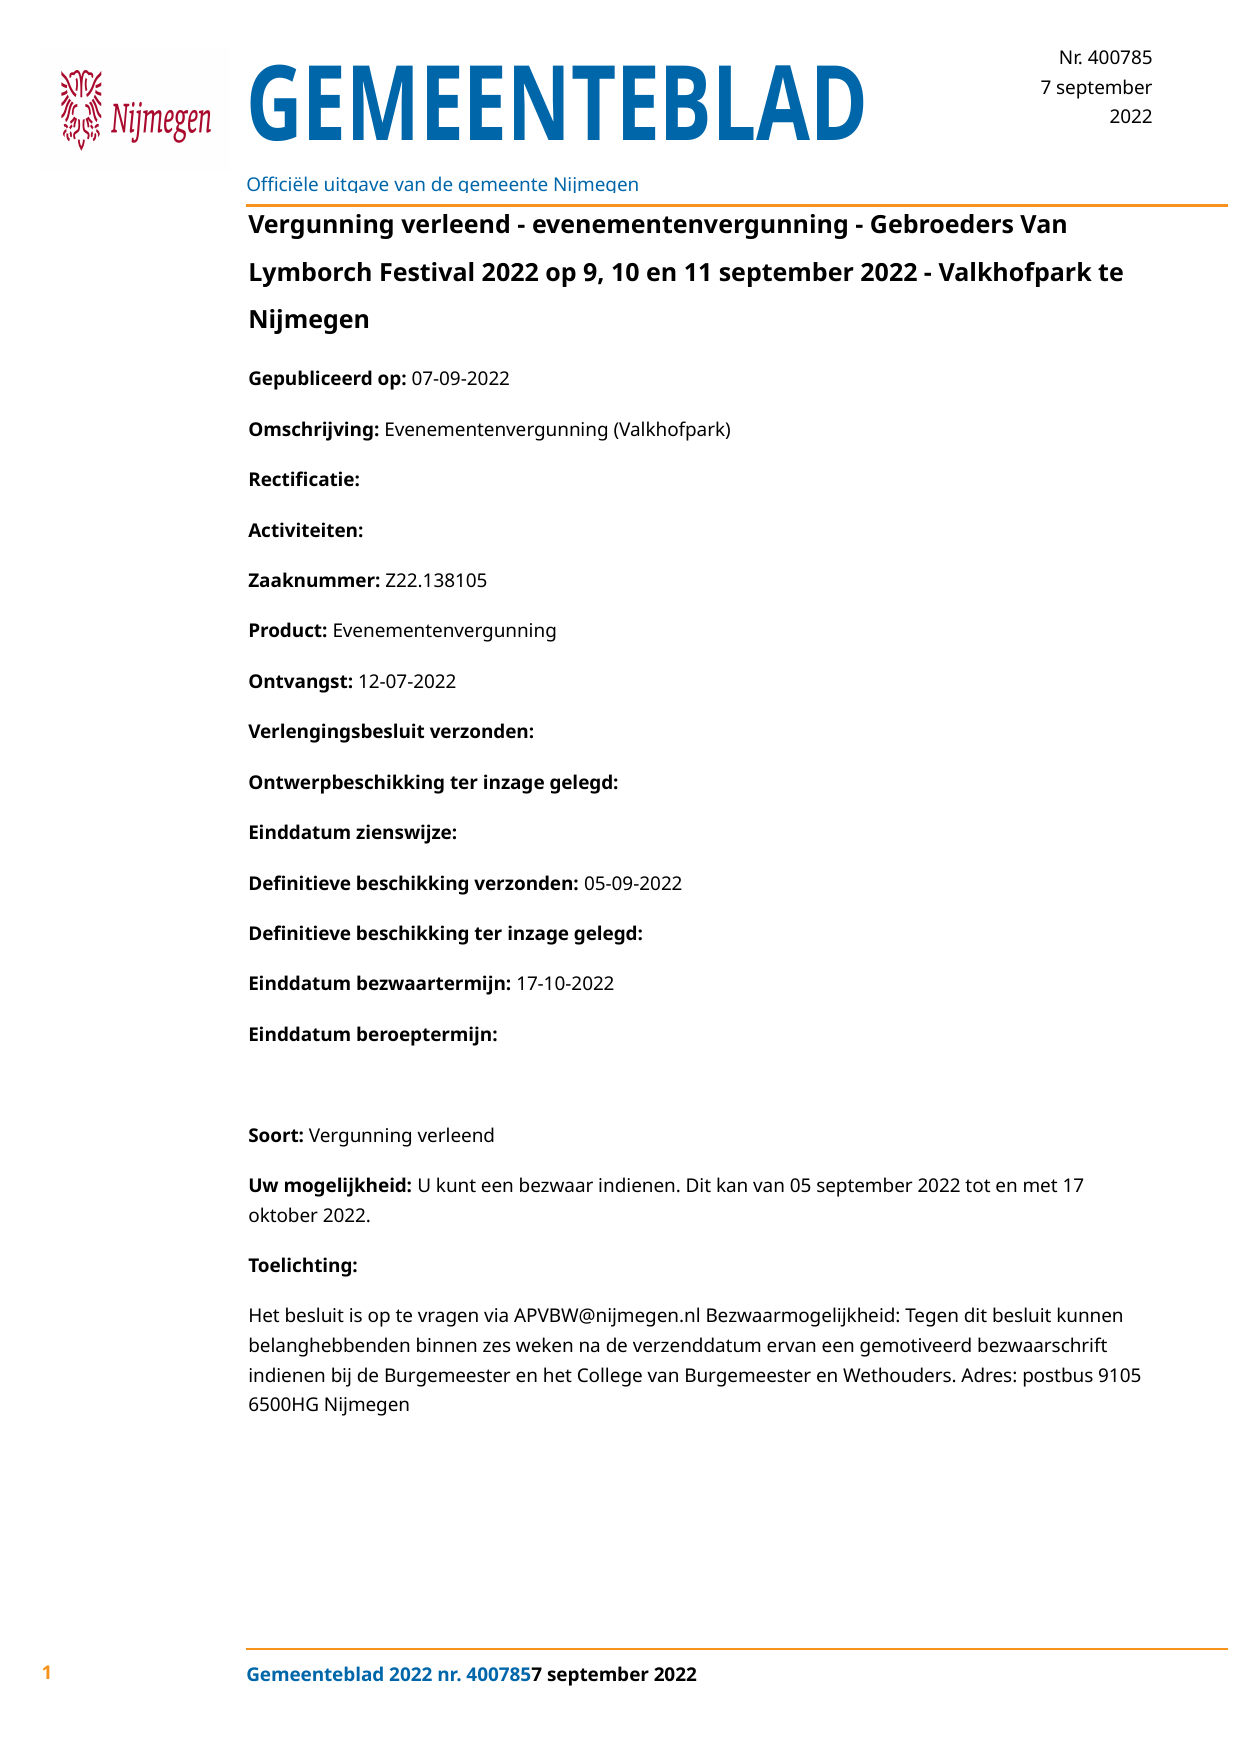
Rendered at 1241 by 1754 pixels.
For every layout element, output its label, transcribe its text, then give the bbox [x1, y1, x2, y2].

text Omschrijving: Evenementenvergunning (Valkhofpark) [248, 416, 1152, 442]
text Toelichting: [248, 1252, 1152, 1278]
text Soort: Vergunning verleend [248, 1122, 1152, 1147]
text Rectificatie: [248, 466, 1152, 492]
text Definitieve beschikking verzonden: 05-09-2022 [248, 870, 1152, 895]
text Einddatum zienswijze: [248, 819, 1152, 845]
text Vergunning verleend - evenementenvergunning - Gebroeders Van Lymborch Festival 2022 op 9, 10 en 11 september 2022 - Valkhofpark te Nijmegen [248, 207, 1152, 336]
text Ontwerpbeschikking ter inzage gelegd: [248, 769, 1152, 794]
text Uw mogelijkheid: U kunt een bezwaar indienen. Dit kan van 05 september 2022 tot en met 17 oktober 2022. [248, 1172, 1152, 1227]
text Einddatum beroeptermijn: [248, 1021, 1152, 1047]
text Ontvangst: 12-07-2022 [248, 668, 1152, 694]
text Gepubliceerd op: 07-09-2022 [248, 366, 1152, 391]
text Verlengingsbesluit verzonden: [248, 718, 1152, 744]
text Product: Evenementenvergunning [248, 618, 1152, 643]
text Definitieve beschikking ter inzage gelegd: [248, 920, 1152, 946]
picture [41, 47, 231, 172]
text Zaaknummer: Z22.138105 [248, 567, 1152, 593]
text Einddatum bezwaartermijn: 17-10-2022 [248, 971, 1152, 996]
text Het besluit is op te vragen via APVBW@nijmegen.nl Bezwaarmogelijkheid: Tegen dit besluit kunnen belanghebbenden binnen zes weken na de verzenddatum ervan een gemotiveerd bezwaarschrift indienen bij de Burgemeester en het College van Burgemeester en Wethouders. Adres: postbus 9105 6500HG Nijmegen [248, 1303, 1152, 1417]
text Activiteiten: [248, 517, 1152, 542]
